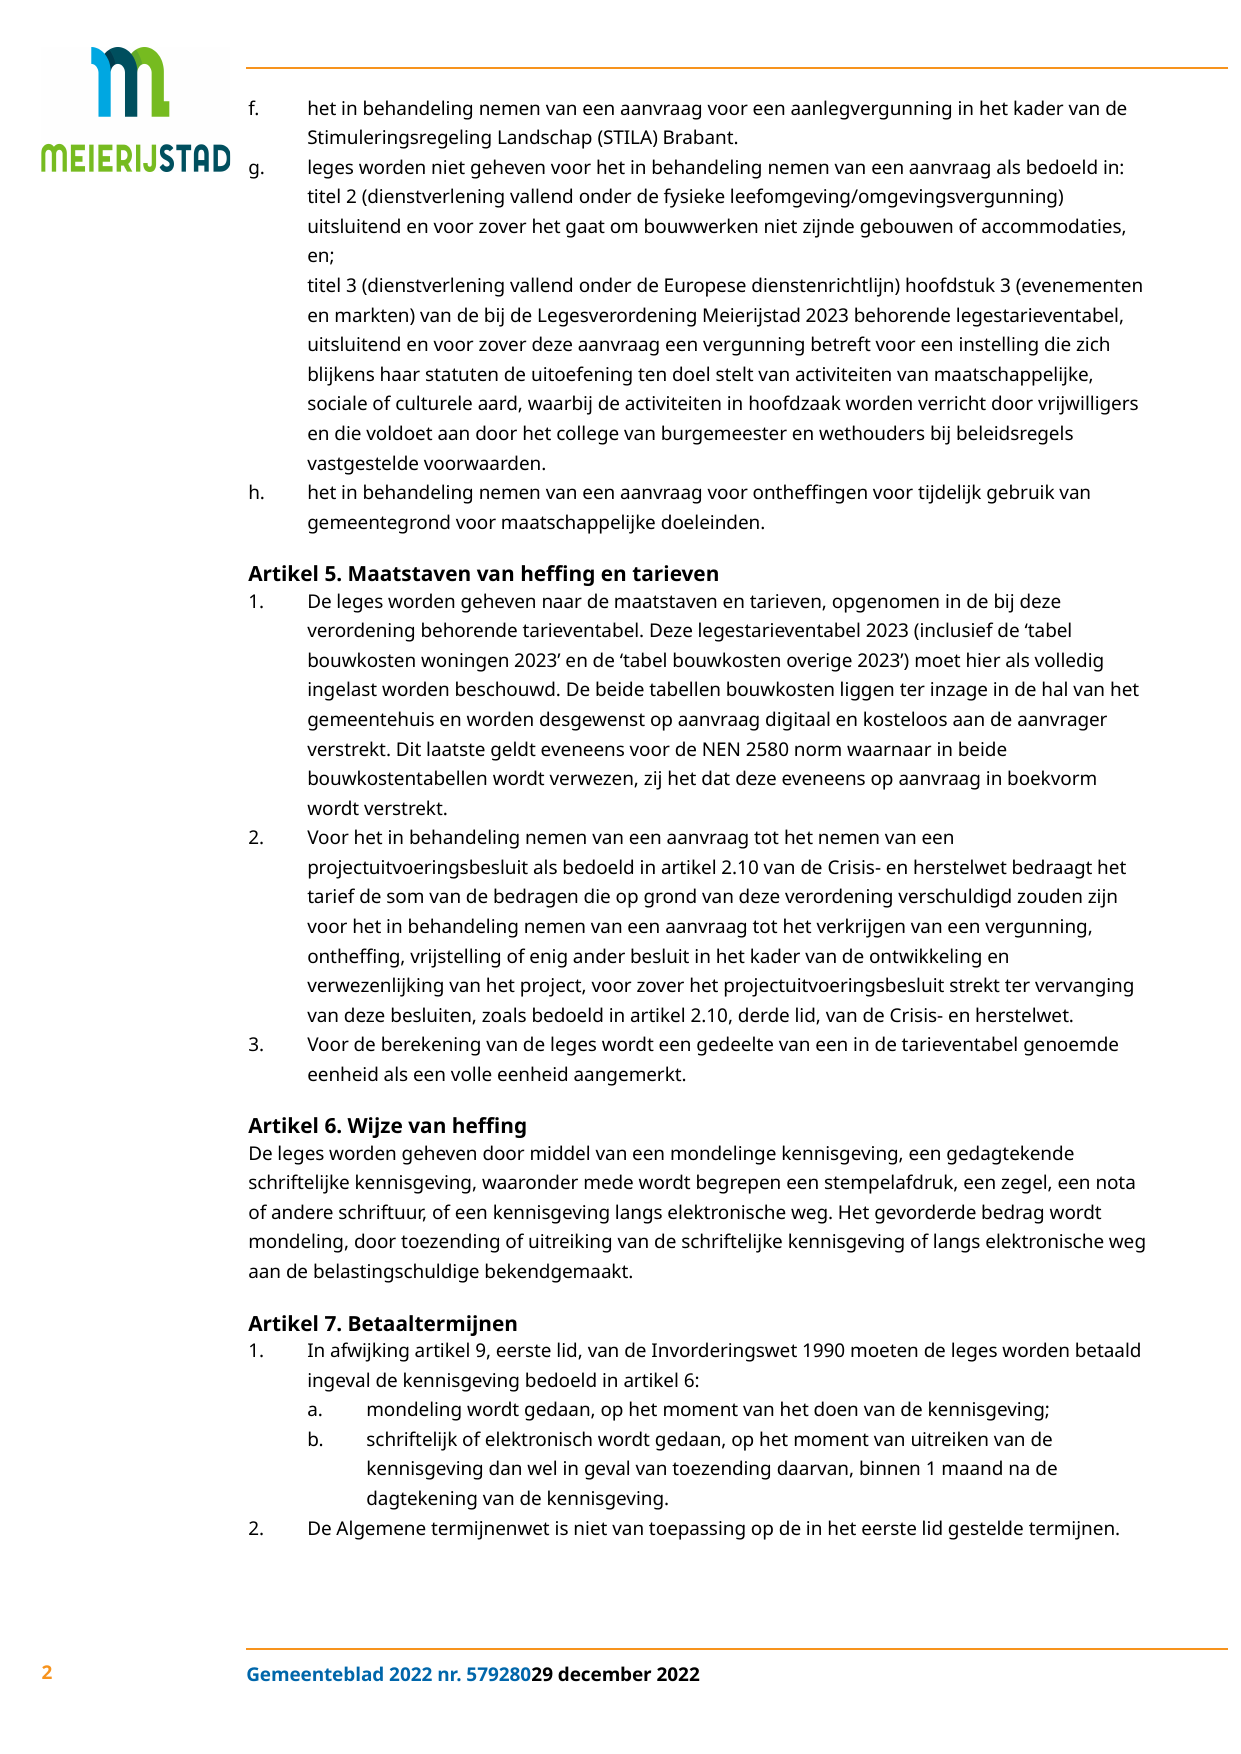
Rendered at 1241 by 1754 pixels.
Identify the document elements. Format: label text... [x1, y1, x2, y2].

text Artikel 5. Maatstaven van heffing en tarieven [248, 559, 1152, 588]
list De Algemene termijnenwet is niet van toepassing op de in het eerste lid gestelde termijnen. [248, 1515, 1152, 1540]
text De leges worden geheven door middel van een mondelinge kennisgeving, een gedagtekende schriftelijke kennisgeving, waaronder mede wordt begrepen een stempelafdruk, een zegel, een nota of andere schriftuur, of een kennisgeving langs elektronische weg. Het gevorderde bedrag wordt mondeling, door toezending of uitreiking van de schriftelijke kennisgeving of langs elektronische weg aan de belastingschuldige bekendgemaakt. [248, 1140, 1152, 1284]
list schriftelijk of elektronisch wordt gedaan, op het moment van uitreiken van de kennisgeving dan wel in geval van toezending daarvan, binnen 1 maand na de dagtekening van de kennisgeving. [307, 1426, 1152, 1511]
picture [41, 47, 231, 172]
list het in behandeling nemen van een aanvraag voor een aanlegvergunning in het kader van de Stimuleringsregeling Landschap (STILA) Brabant. [248, 95, 1152, 150]
list mondeling wordt gedaan, op het moment van het doen van de kennisgeving; [307, 1396, 1152, 1422]
list titel 3 (dienstverlening vallend onder de Europese dienstenrichtlijn) hoofdstuk 3 (evenementen en markten) van de bij de Legesverordening Meierijstad 2023 behorende legestarieventabel, uitsluitend en voor zover deze aanvraag een vergunning betreft voor een instelling die zich blijkens haar statuten de uitoefening ten doel stelt van activiteiten van maatschappelijke, sociale of culturele aard, waarbij de activiteiten in hoofdzaak worden verricht door vrijwilligers en die voldoet aan door het college van burgemeester en wethouders bij beleidsregels vastgestelde voorwaarden. [248, 272, 1152, 476]
text Artikel 7. Betaaltermijnen [248, 1309, 1152, 1337]
list Voor het in behandeling nemen van een aanvraag tot het nemen van een projectuitvoeringsbesluit als bedoeld in artikel 2.10 van de Crisis- en herstelwet bedraagt het tarief de som van de bedragen die op grond van deze verordening verschuldigd zouden zijn voor het in behandeling nemen van een aanvraag tot het verkrijgen van een vergunning, ontheffing, vrijstelling of enig ander besluit in het kader van de ontwikkeling en verwezenlijking van het project, voor zover het projectuitvoeringsbesluit strekt ter vervanging van deze besluiten, zoals bedoeld in artikel 2.10, derde lid, van de Crisis- en herstelwet. [248, 824, 1152, 1028]
list In afwijking artikel 9, eerste lid, van de Invorderingswet 1990 moeten de leges worden betaald ingeval de kennisgeving bedoeld in artikel 6: [248, 1337, 1152, 1392]
text Artikel 6. Wijze van heffing [248, 1112, 1152, 1140]
list titel 2 (dienstverlening vallend onder de fysieke leefomgeving/omgevingsvergunning) uitsluitend en voor zover het gaat om bouwwerken niet zijnde gebouwen of accommodaties, en; [248, 183, 1152, 268]
list Voor de berekening van de leges wordt een gedeelte van een in de tarieventabel genoemde eenheid als een volle eenheid aangemerkt. [248, 1032, 1152, 1087]
list leges worden niet geheven voor het in behandeling nemen van een aanvraag als bedoeld in: [248, 154, 1152, 180]
list het in behandeling nemen van een aanvraag voor ontheffingen voor tijdelijk gebruik van gemeentegrond voor maatschappelijke doeleinden. [248, 479, 1152, 535]
list De leges worden geheven naar de maatstaven en tarieven, opgenomen in de bij deze verordening behorende tarieventabel. Deze legestarieventabel 2023 (inclusief de ‘tabel bouwkosten woningen 2023’ en de ‘tabel bouwkosten overige 2023’) moet hier als volledig ingelast worden beschouwd. De beide tabellen bouwkosten liggen ter inzage in de hal van het gemeentehuis en worden desgewenst op aanvraag digitaal en kosteloos aan de aanvrager verstrekt. Dit laatste geldt eveneens voor de NEN 2580 norm waarnaar in beide bouwkostentabellen wordt verwezen, zij het dat deze eveneens op aanvraag in boekvorm wordt verstrekt. [248, 588, 1152, 821]
